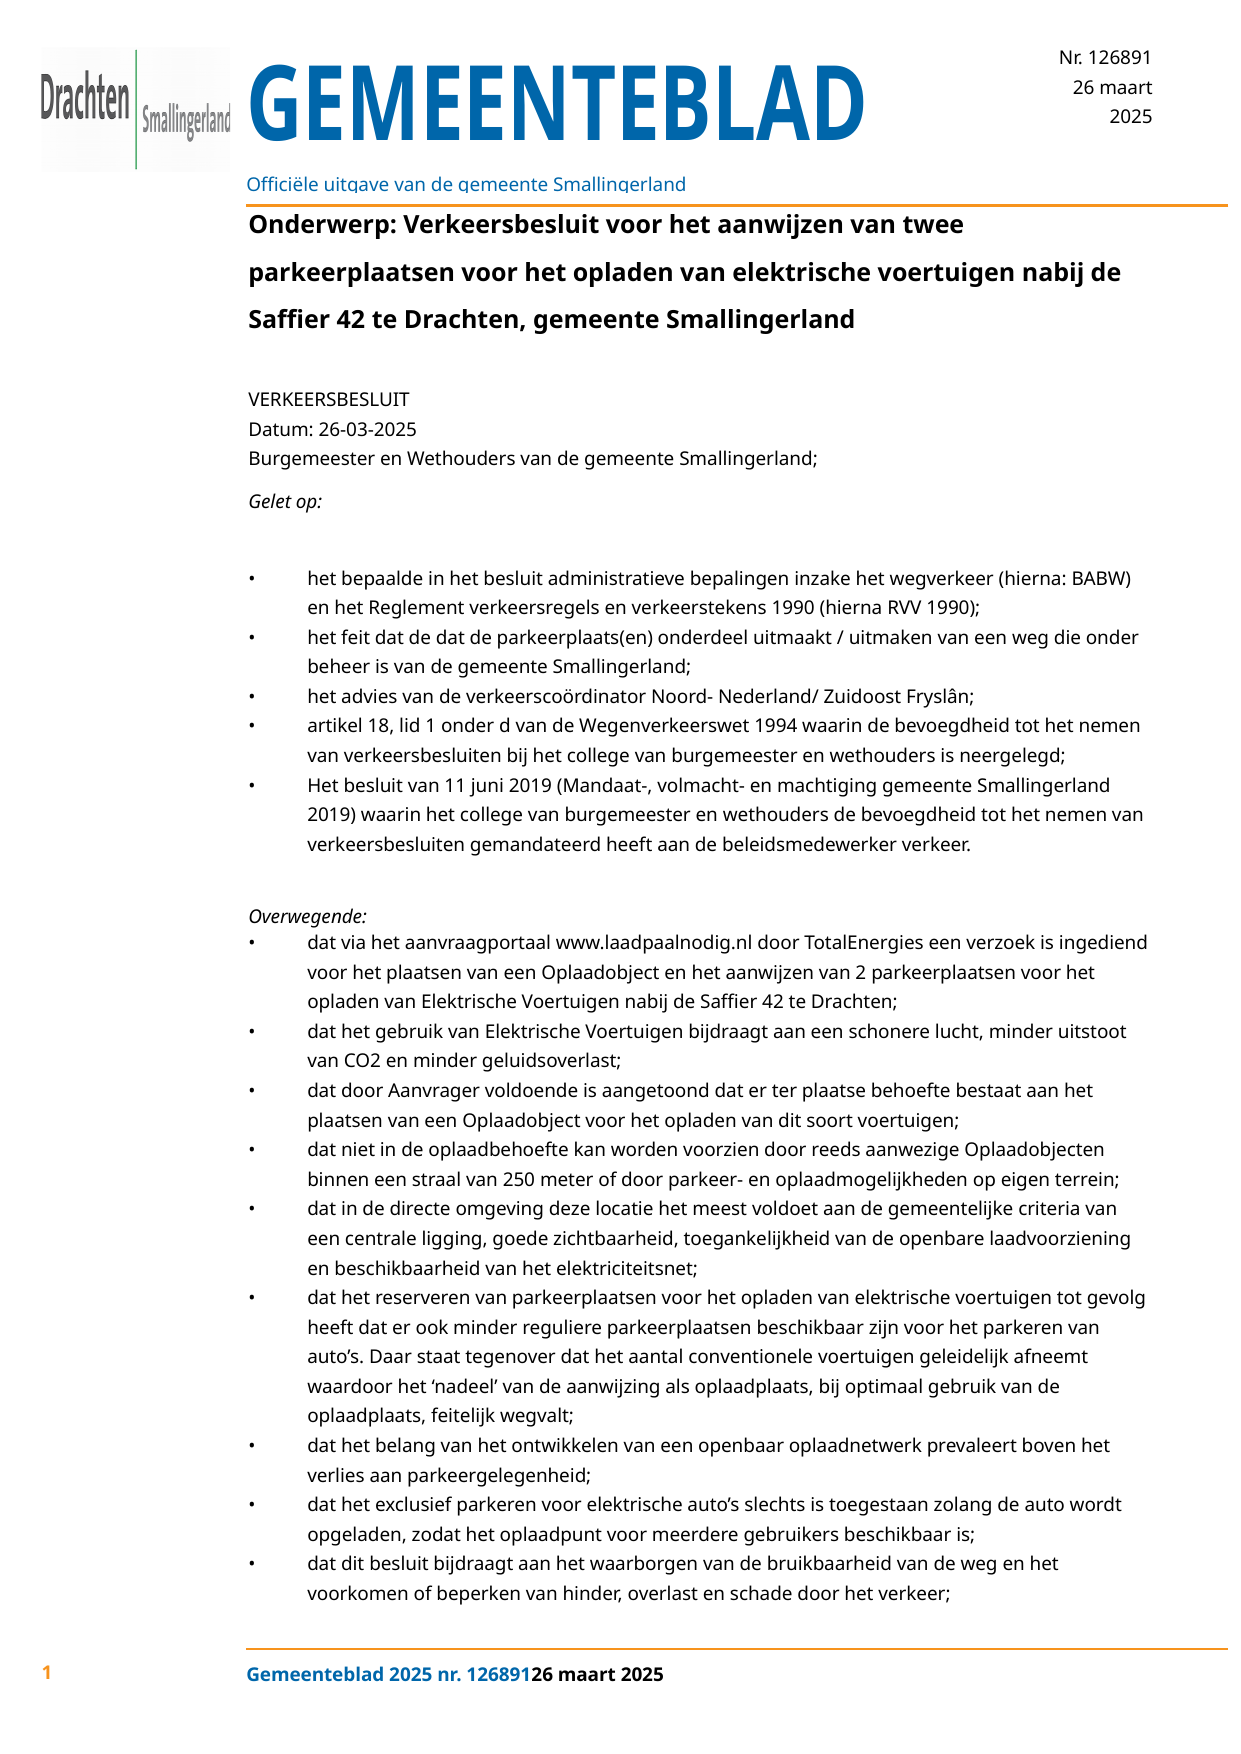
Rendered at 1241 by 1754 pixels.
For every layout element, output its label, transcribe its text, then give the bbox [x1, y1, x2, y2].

text Gelet op: [248, 488, 1152, 514]
list dat het gebruik van Elektrische Voertuigen bijdraagt aan een schonere lucht, minder uitstoot van CO2 en minder geluidsoverlast; [248, 1018, 1152, 1073]
list dat het exclusief parkeren voor elektrische auto’s slechts is toegestaan zolang de auto wordt opgeladen, zodat het oplaadpunt voor meerdere gebruikers beschikbaar is; [248, 1491, 1152, 1547]
list dat dit besluit bijdraagt aan het waarborgen van de bruikbaarheid van de weg en het voorkomen of beperken van hinder, overlast en schade door het verkeer; [248, 1551, 1152, 1606]
list het bepaalde in het besluit administratieve bepalingen inzake het wegverkeer (hierna: BABW) en het Reglement verkeersregels en verkeerstekens 1990 (hierna RVV 1990); [248, 565, 1152, 620]
list het advies van de verkeerscoördinator Noord- Nederland/ Zuidoost Fryslân; [248, 683, 1152, 709]
list het feit dat de dat de parkeerplaats(en) onderdeel uitmaakt / uitmaken van een weg die onder beheer is van de gemeente Smallingerland; [248, 624, 1152, 679]
list artikel 18, lid 1 onder d van de Wegenverkeerswet 1994 waarin de bevoegdheid tot het nemen van verkeersbesluiten bij het college van burgemeester en wethouders is neergelegd; [248, 713, 1152, 768]
list dat niet in de oplaadbehoefte kan worden voorzien door reeds aanwezige Oplaadobjecten binnen een straal van 250 meter of door parkeer- en oplaadmogelijkheden op eigen terrein; [248, 1136, 1152, 1192]
list dat via het aanvraagportaal www.laadpaalnodig.nl door TotalEnergies een verzoek is ingediend voor het plaatsen van een Oplaadobject en het aanwijzen van 2 parkeerplaatsen voor het opladen van Elektrische Voertuigen nabij de Saffier 42 te Drachten; [248, 929, 1152, 1014]
list dat in de directe omgeving deze locatie het meest voldoet aan de gemeentelijke criteria van een centrale ligging, goede zichtbaarheid, toegankelijkheid van de openbare laadvoorziening en beschikbaarheid van het elektriciteitsnet; [248, 1196, 1152, 1281]
text Overwegende: [248, 904, 1152, 929]
list dat het belang van het ontwikkelen van een openbaar oplaadnetwerk prevaleert boven het verlies aan parkeergelegenheid; [248, 1432, 1152, 1488]
text Burgemeester en Wethouders van de gemeente Smallingerland; [248, 445, 1152, 471]
text VERKEERSBESLUIT [248, 386, 1152, 412]
list Het besluit van 11 juni 2019 (Mandaat-, volmacht- en machtiging gemeente Smallingerland 2019) waarin het college van burgemeester en wethouders de bevoegdheid tot het nemen van verkeersbesluiten gemandateerd heeft aan de beleidsmedewerker verkeer. [248, 772, 1152, 857]
text Datum: 26-03-2025 [248, 416, 1152, 442]
list dat het reserveren van parkeerplaatsen voor het opladen van elektrische voertuigen tot gevolg heeft dat er ook minder reguliere parkeerplaatsen beschikbaar zijn voor het parkeren van auto’s. Daar staat tegenover dat het aantal conventionele voertuigen geleidelijk afneemt waardoor het ‘nadeel’ van de aanwijzing als oplaadplaats, bij optimaal gebruik van de oplaadplaats, feitelijk wegvalt; [248, 1284, 1152, 1428]
picture [41, 47, 231, 172]
list dat door Aanvrager voldoende is aangetoond dat er ter plaatse behoefte bestaat aan het plaatsen van een Oplaadobject voor het opladen van dit soort voertuigen; [248, 1077, 1152, 1133]
text Onderwerp: Verkeersbesluit voor het aanwijzen van twee parkeerplaatsen voor het opladen van elektrische voertuigen nabij de Saffier 42 te Drachten, gemeente Smallingerland [248, 207, 1152, 336]
